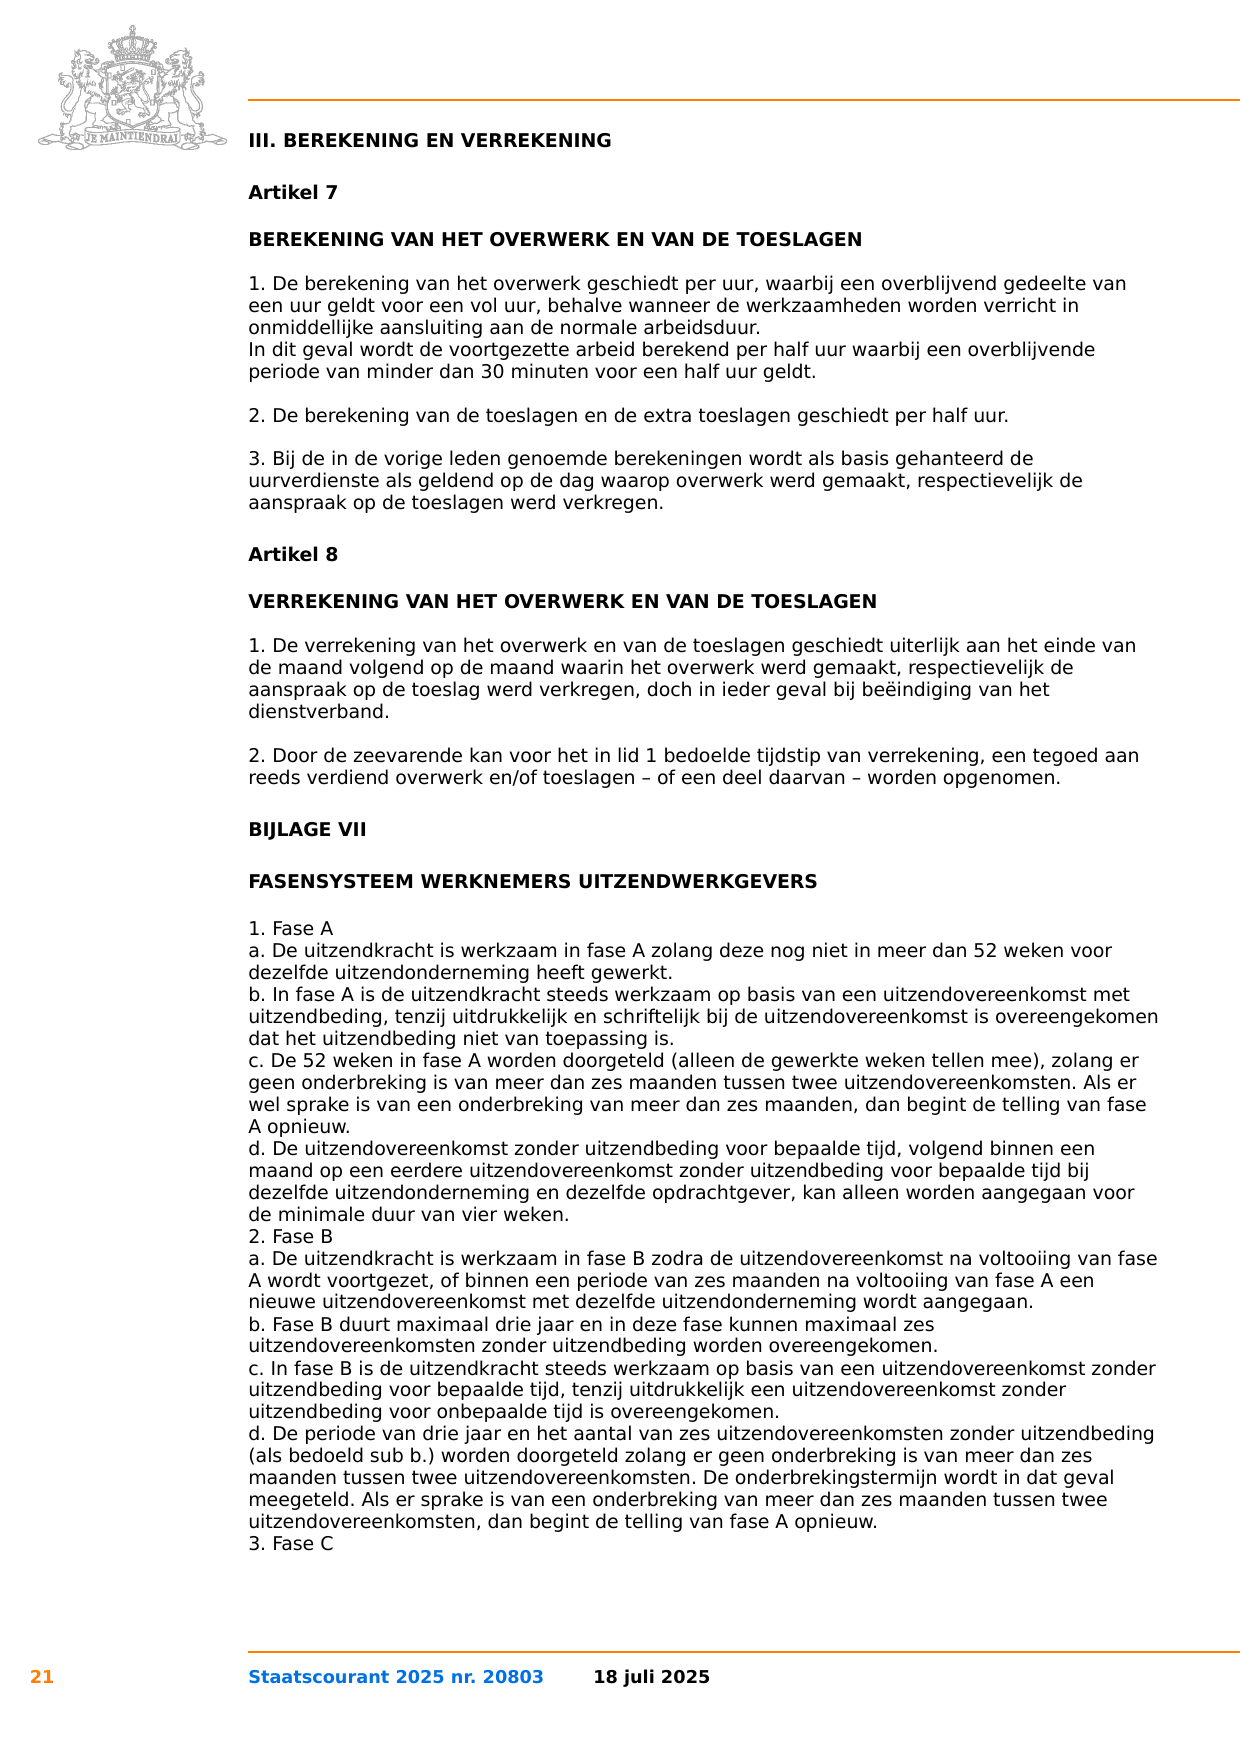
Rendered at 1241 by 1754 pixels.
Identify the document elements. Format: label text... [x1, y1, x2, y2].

text 2. Fase B [248, 1226, 1163, 1247]
text 3. Bij de in de vorige leden genoemde berekeningen wordt als basis gehanteerd de uurverdienste als geldend op de dag waarop overwerk werd gemaakt, respectievelijk de aanspraak op de toeslagen werd verkregen. [248, 448, 1163, 514]
text 1. Fase A [248, 918, 1163, 940]
text 1. De verrekening van het overwerk en van de toeslagen geschiedt uiterlijk aan het einde van de maand volgend op de maand waarin het overwerk werd gemaakt, respectievelijk de aanspraak op de toeslag werd verkregen, doch in ieder geval bij beëindiging van het dienstverband. [248, 635, 1163, 723]
subtitle VERREKENING VAN HET OVERWERK EN VAN DE TOESLAGEN [248, 591, 1163, 613]
text a. De uitzendkracht is werkzaam in fase A zolang deze nog niet in meer dan 52 weken voor dezelfde uitzendonderneming heeft gewerkt. [248, 940, 1163, 984]
subtitle FASENSYSTEEM WERKNEMERS UITZENDWERKGEVERS [248, 871, 1163, 893]
text d. De uitzendovereenkomst zonder uitzendbeding voor bepaalde tijd, volgend binnen een maand op een eerdere uitzendovereenkomst zonder uitzendbeding voor bepaalde tijd bij dezelfde uitzendonderneming en dezelfde opdrachtgever, kan alleen worden aangegaan voor de minimale duur van vier weken. [248, 1138, 1163, 1226]
text d. De periode van drie jaar en het aantal van zes uitzendovereenkomsten zonder uitzendbeding (als bedoeld sub b.) worden doorgeteld zolang er geen onderbreking is van meer dan zes maanden tussen twee uitzendovereenkomsten. De onderbrekingstermijn wordt in dat geval meegeteld. Als er sprake is van een onderbreking van meer dan zes maanden tussen twee uitzendovereenkomsten, dan begint de telling van fase A opnieuw. [248, 1423, 1163, 1533]
text 2. De berekening van de toeslagen en de extra toeslagen geschiedt per half uur. [248, 404, 1163, 426]
text 2. Door de zeevarende kan voor het in lid 1 bedoelde tijdstip van verrekening, een tegoed aan reeds verdiend overwerk en/of toeslagen – of een deel daarvan – worden opgenomen. [248, 745, 1163, 789]
subtitle Artikel 8 [248, 544, 1163, 566]
text 3. Fase C [248, 1533, 1163, 1555]
subtitle BEREKENING VAN HET OVERWERK EN VAN DE TOESLAGEN [248, 229, 1163, 251]
text c. In fase B is de uitzendkracht steeds werkzaam op basis van een uitzendovereenkomst zonder uitzendbeding voor bepaalde tijd, tenzij uitdrukkelijk een uitzendovereenkomst zonder uitzendbeding voor onbepaalde tijd is overeengekomen. [248, 1357, 1163, 1423]
subtitle Artikel 7 [248, 182, 1163, 204]
subtitle III. BEREKENING EN VERREKENING [248, 130, 1163, 152]
text a. De uitzendkracht is werkzaam in fase B zodra de uitzendovereenkomst na voltooiing van fase A wordt voortgezet, of binnen een periode van zes maanden na voltooiing van fase A een nieuwe uitzendovereenkomst met dezelfde uitzendonderneming wordt aangegaan. [248, 1247, 1163, 1313]
text 1. De berekening van het overwerk geschiedt per uur, waarbij een overblijvend gedeelte van een uur geldt voor een vol uur, behalve wanneer de werkzaamheden worden verricht in onmiddellijke aansluiting aan de normale arbeidsduur. [248, 273, 1163, 339]
subtitle BIJLAGE VII [248, 819, 1163, 841]
text c. De 52 weken in fase A worden doorgeteld (alleen de gewerkte weken tellen mee), zolang er geen onderbreking is van meer dan zes maanden tussen twee uitzendovereenkomsten. Als er wel sprake is van een onderbreking van meer dan zes maanden, dan begint de telling van fase A opnieuw. [248, 1050, 1163, 1138]
text b. In fase A is de uitzendkracht steeds werkzaam op basis van een uitzendovereenkomst met uitzendbeding, tenzij uitdrukkelijk en schriftelijk bij de uitzendovereenkomst is overeengekomen dat het uitzendbeding niet van toepassing is. [248, 984, 1163, 1050]
text b. Fase B duurt maximaal drie jaar en in deze fase kunnen maximaal zes uitzendovereenkomsten zonder uitzendbeding worden overeengekomen. [248, 1313, 1163, 1357]
picture [38, 25, 227, 150]
text In dit geval wordt de voortgezette arbeid berekend per half uur waarbij een overblijvende periode van minder dan 30 minuten voor een half uur geldt. [248, 339, 1163, 383]
